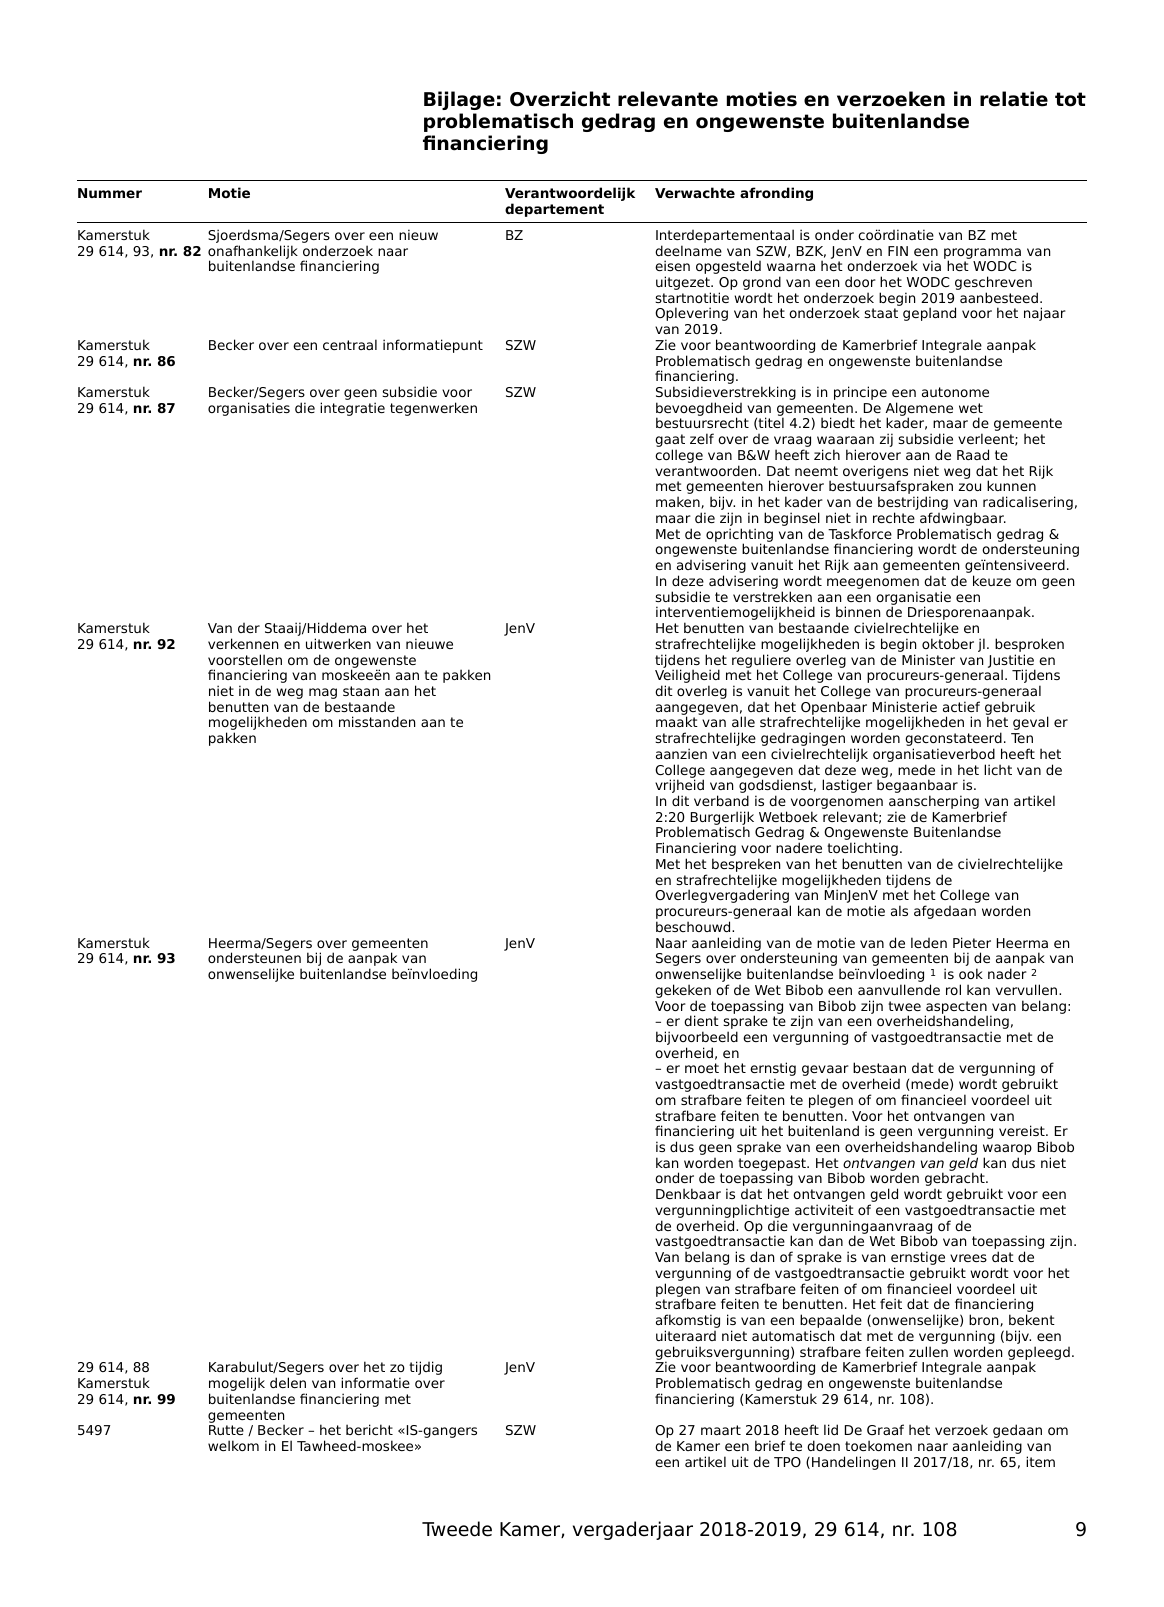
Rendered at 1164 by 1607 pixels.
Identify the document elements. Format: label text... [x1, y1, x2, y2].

table_cell Sjoerdsma/Segers over een nieuw onafhankelijk onderzoek naar buitenlandse financiering [202, 223, 499, 338]
table_cell 29 614, 88 Kamerstuk 29 614, nr. 99 [77, 1360, 202, 1423]
table_cell Zie voor beantwoording de Kamerbrief Integrale aanpak Problematisch gedrag en ongewenste buitenlandse financiering (Kamerstuk 29 614, nr. 108). [649, 1360, 1087, 1423]
table_cell SZW [499, 338, 649, 385]
table_cell BZ [499, 223, 649, 338]
table_cell Becker over een centraal informatiepunt [202, 338, 499, 385]
subtitle Bijlage: Overzicht relevante moties en verzoeken in relatie tot problematisch gedrag en ongewenste buitenlandse financiering [77, 89, 1087, 155]
table_cell Subsidieverstrekking is in principe een autonome bevoegdheid van gemeenten. De Algemene wet bestuursrecht (titel 4.2) biedt het kader, maar de gemeente gaat zelf over de vraag waaraan zij subsidie verleent; het college van B&W heeft zich hierover aan de Raad te verantwoorden. Dat neemt overigens niet weg dat het Rijk met gemeenten hierover bestuursafspraken zou kunnen maken, bijv. in het kader van de bestrijding van radicalisering, maar die zijn in beginsel niet in rechte afdwingbaar. Met de oprichting van de Taskforce Problematisch gedrag & ongewenste buitenlandse financiering wordt de ondersteuning en advisering vanuit het Rijk aan gemeenten geïntensiveerd. In deze advisering wordt meegenomen dat de keuze om geen subsidie te verstrekken aan een organisatie een interventiemogelijkheid is binnen de Driesporenaanpak. [649, 385, 1087, 621]
table_cell Kamerstuk 29 614, nr. 86 [77, 338, 202, 385]
table_cell 5497 [77, 1423, 202, 1470]
table_cell Het benutten van bestaande civielrechtelijke en strafrechtelijke mogelijkheden is begin oktober jl. besproken tijdens het reguliere overleg van de Minister van Justitie en Veiligheid met het College van procureurs-generaal. Tijdens dit overleg is vanuit het College van procureurs-generaal aangegeven, dat het Openbaar Ministerie actief gebruik maakt van alle strafrechtelijke mogelijkheden in het geval er strafrechtelijke gedragingen worden geconstateerd. Ten aanzien van een civielrechtelijk organisatieverbod heeft het College aangegeven dat deze weg, mede in het licht van de vrijheid van godsdienst, lastiger begaanbaar is. In dit verband is de voorgenomen aanscherping van artikel 2:20 Burgerlijk Wetboek relevant; zie de Kamerbrief Problematisch Gedrag & Ongewenste Buitenlandse Financiering voor nadere toelichting. Met het bespreken van het benutten van de civielrechtelijke en strafrechtelijke mogelijkheden tijdens de Overlegvergadering van MinJenV met het College van procureurs-generaal kan de motie als afgedaan worden beschouwd. [649, 621, 1087, 935]
table_cell Kamerstuk 29 614, nr. 93 [77, 935, 202, 1360]
table_cell Kamerstuk 29 614, nr. 87 [77, 385, 202, 621]
table_header Nummer [77, 181, 202, 222]
table_cell Interdepartementaal is onder coördinatie van BZ met deelname van SZW, BZK, JenV en FIN een programma van eisen opgesteld waarna het onderzoek via het WODC is uitgezet. Op grond van een door het WODC geschreven startnotitie wordt het onderzoek begin 2019 aanbesteed. Oplevering van het onderzoek staat gepland voor het najaar van 2019. [649, 223, 1087, 338]
table_cell Zie voor beantwoording de Kamerbrief Integrale aanpak Problematisch gedrag en ongewenste buitenlandse financiering. [649, 338, 1087, 385]
table_cell JenV [499, 621, 649, 935]
table_cell Op 27 maart 2018 heeft lid De Graaf het verzoek gedaan om de Kamer een brief te doen toekomen naar aanleiding van een artikel uit de TPO (Handelingen II 2017/18, nr. 65, item [649, 1423, 1087, 1470]
table_cell Rutte / Becker – het bericht «IS-gangers welkom in El Tawheed-moskee» [202, 1423, 499, 1470]
table_header Verantwoordelijk departement [499, 181, 649, 222]
table_header Motie [202, 181, 499, 222]
table_cell SZW [499, 1423, 649, 1470]
table_cell JenV [499, 1360, 649, 1423]
table_cell SZW [499, 385, 649, 621]
table_cell Van der Staaij/Hiddema over het verkennen en uitwerken van nieuwe voorstellen om de ongewenste financiering van moskeeën aan te pakken niet in de weg mag staan aan het benutten van de bestaande mogelijkheden om misstanden aan te pakken [202, 621, 499, 935]
table_cell Karabulut/Segers over het zo tijdig mogelijk delen van informatie over buitenlandse financiering met gemeenten [202, 1360, 499, 1423]
table_cell Kamerstuk 29 614, 93, nr. 82 [77, 223, 202, 338]
table_header Verwachte afronding [649, 181, 1087, 222]
table_cell Kamerstuk 29 614, nr. 92 [77, 621, 202, 935]
table_cell Naar aanleiding van de motie van de leden Pieter Heerma en Segers over ondersteuning van gemeenten bij de aanpak van onwenselijke buitenlandse beïnvloeding 1 is ook nader 2 gekeken of de Wet Bibob een aanvullende rol kan vervullen. Voor de toepassing van Bibob zijn twee aspecten van belang: – er dient sprake te zijn van een overheidshandeling, bijvoorbeeld een vergunning of vastgoedtransactie met de overheid, en – er moet het ernstig gevaar bestaan dat de vergunning of vastgoedtransactie met de overheid (mede) wordt gebruikt om strafbare feiten te plegen of om financieel voordeel uit strafbare feiten te benutten. Voor het ontvangen van financiering uit het buitenland is geen vergunning vereist. Er is dus geen sprake van een overheidshandeling waarop Bibob kan worden toegepast. Het ontvangen van geld kan dus niet onder de toepassing van Bibob worden gebracht. Denkbaar is dat het ontvangen geld wordt gebruikt voor een vergunningplichtige activiteit of een vastgoedtransactie met de overheid. Op die vergunningaanvraag of de vastgoedtransactie kan dan de Wet Bibob van toepassing zijn. Van belang is dan of sprake is van ernstige vrees dat de vergunning of de vastgoedtransactie gebruikt wordt voor het plegen van strafbare feiten of om financieel voordeel uit strafbare feiten te benutten. Het feit dat de financiering afkomstig is van een bepaalde (onwenselijke) bron, bekent uiteraard niet automatisch dat met de vergunning (bijv. een gebruiksvergunning) strafbare feiten zullen worden gepleegd. [649, 935, 1087, 1360]
table_cell JenV [499, 935, 649, 1360]
table_cell Heerma/Segers over gemeenten ondersteunen bij de aanpak van onwenselijke buitenlandse beïnvloeding [202, 935, 499, 1360]
table_cell Becker/Segers over geen subsidie voor organisaties die integratie tegenwerken [202, 385, 499, 621]
